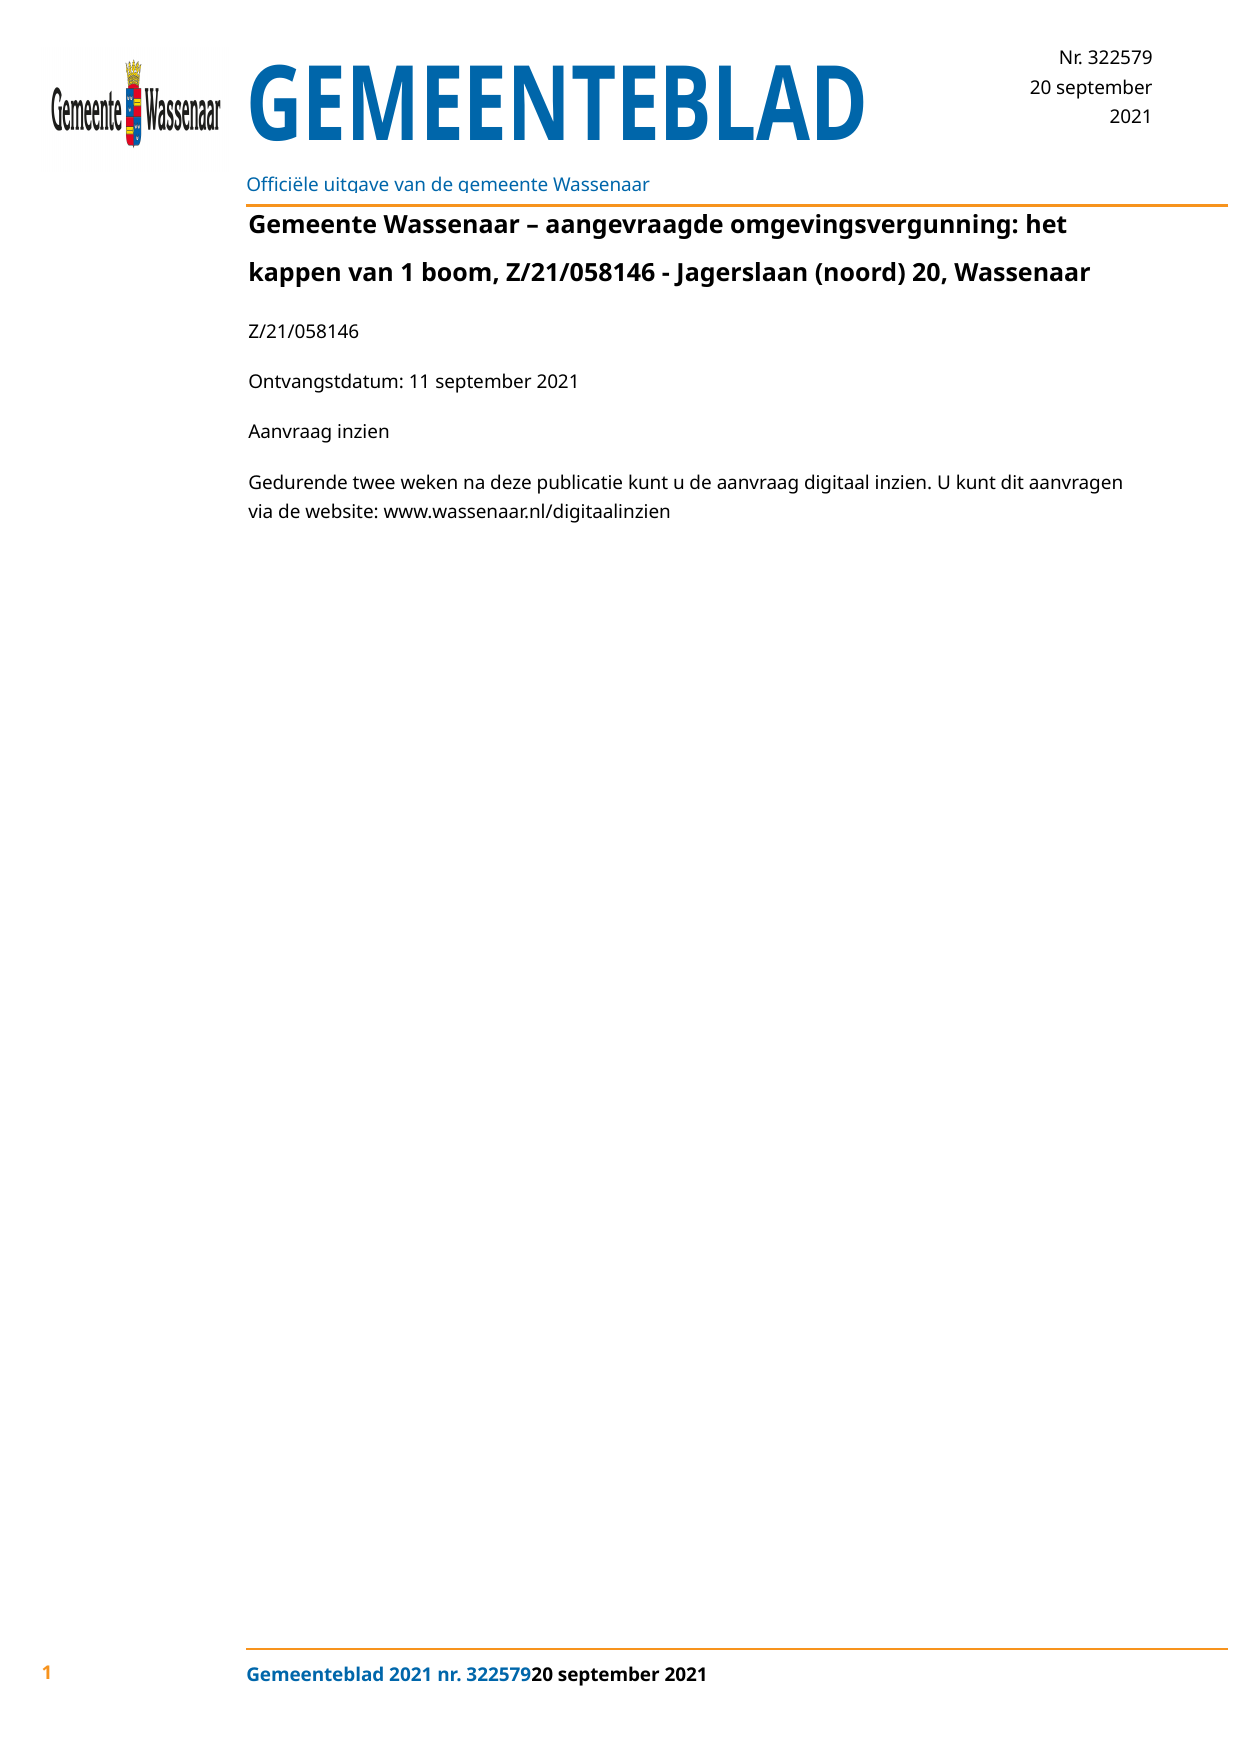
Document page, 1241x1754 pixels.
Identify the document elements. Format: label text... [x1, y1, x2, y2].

text Z/21/058146 [248, 318, 1152, 344]
text Ontvangstdatum: 11 september 2021 [248, 368, 1152, 394]
text Aanvraag inzien [248, 419, 1152, 444]
picture [41, 47, 231, 172]
text Gemeente Wassenaar – aangevraagde omgevingsvergunning: het kappen van 1 boom, Z/21/058146 - Jagerslaan (noord) 20, Wassenaar [248, 207, 1152, 288]
text Gedurende twee weken na deze publicatie kunt u de aanvraag digitaal inzien. U kunt dit aanvragen via de website: www.wassenaar.nl/digitaalinzien [248, 469, 1152, 524]
